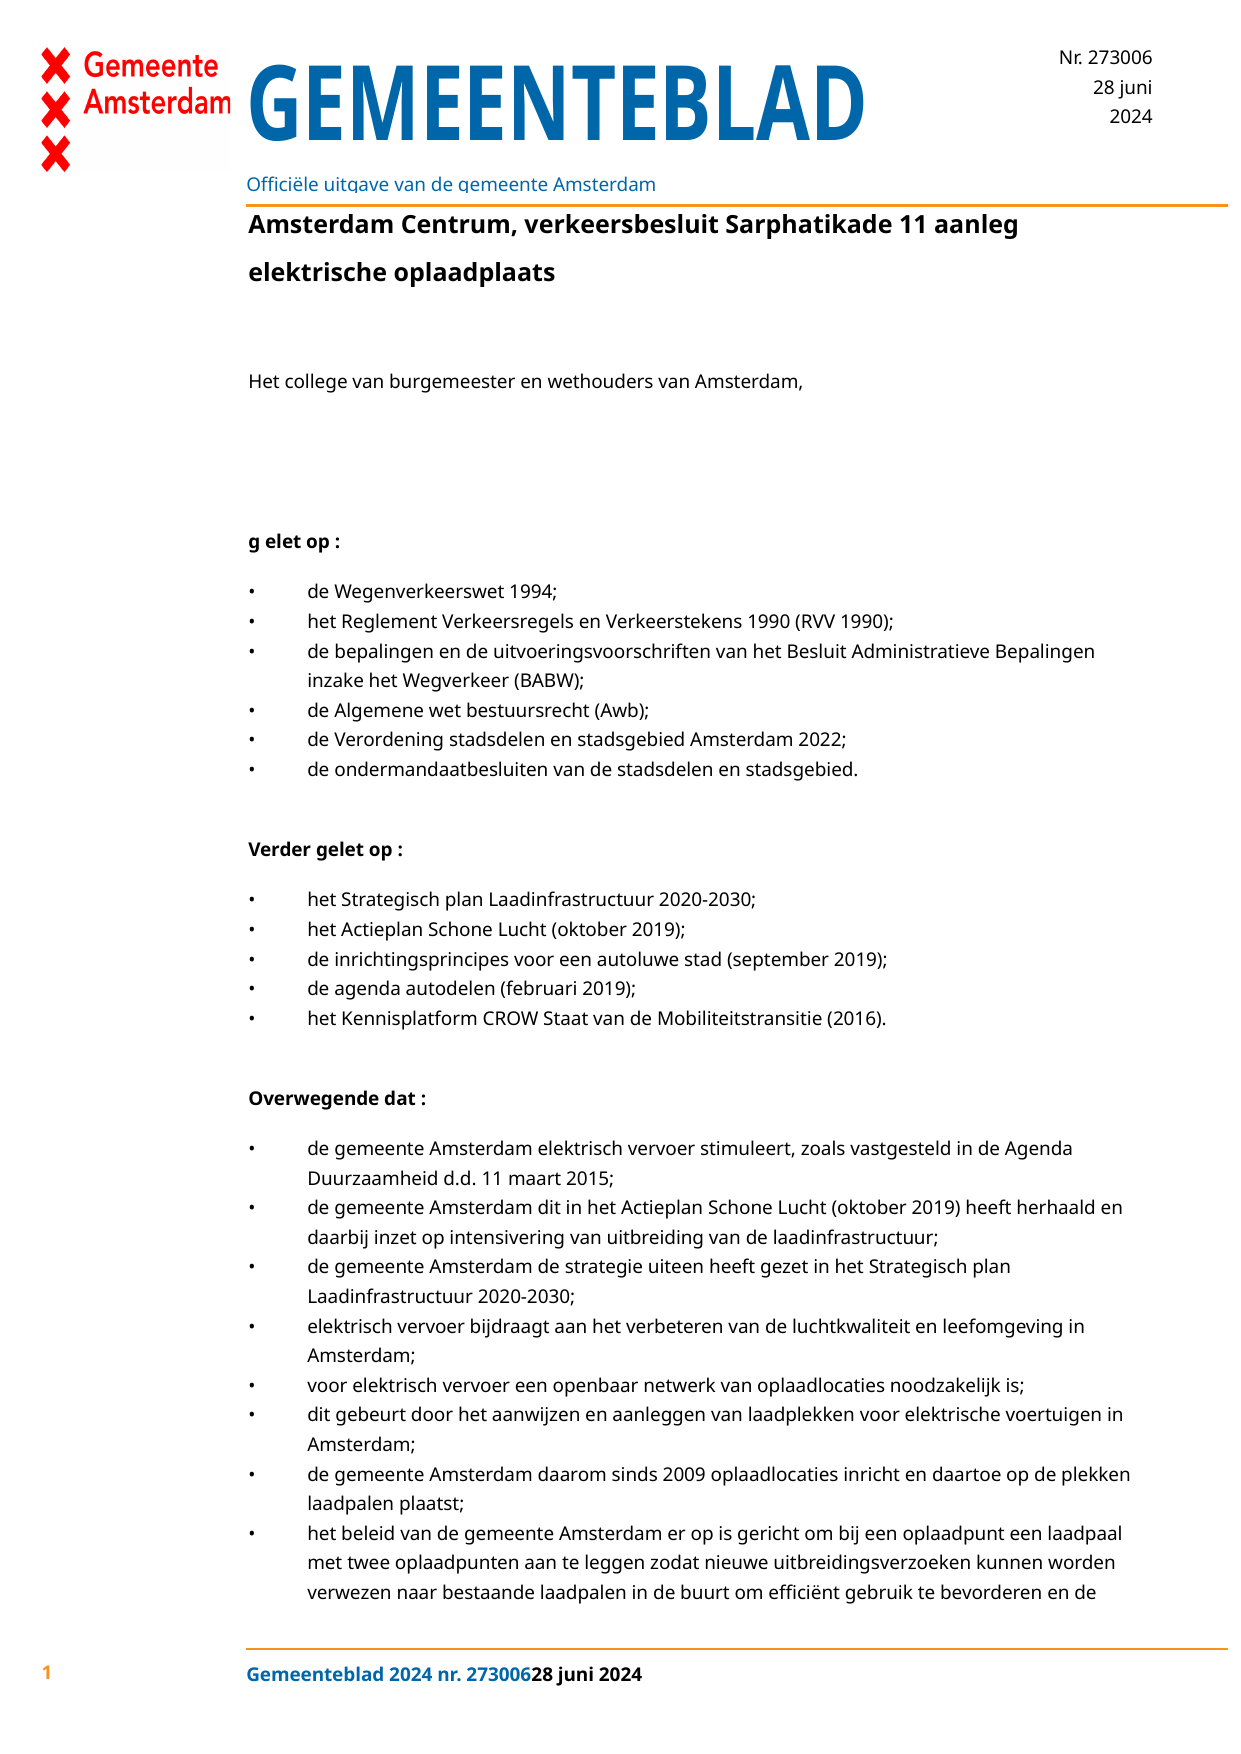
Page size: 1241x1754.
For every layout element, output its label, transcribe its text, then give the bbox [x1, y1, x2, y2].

list elektrisch vervoer bijdraagt aan het verbeteren van de luchtkwaliteit en leefomgeving in Amsterdam; [248, 1313, 1152, 1368]
list de gemeente Amsterdam daarom sinds 2009 oplaadlocaties inricht en daartoe op de plekken laadpalen plaatst; [248, 1461, 1152, 1516]
list het Actieplan Schone Lucht (oktober 2019); [248, 916, 1152, 942]
list het beleid van de gemeente Amsterdam er op is gericht om bij een oplaadpunt een laadpaal met twee oplaadpunten aan te leggen zodat nieuwe uitbreidingsverzoeken kunnen worden verwezen naar bestaande laadpalen in de buurt om efficiënt gebruik te bevorderen en de [248, 1520, 1152, 1605]
list de gemeente Amsterdam de strategie uiteen heeft gezet in het Strategisch plan Laadinfrastructuur 2020-2030; [248, 1254, 1152, 1309]
list de Algemene wet bestuursrecht (Awb); [248, 697, 1152, 723]
list de bepalingen en de uitvoeringsvoorschriften van het Besluit Administratieve Bepalingen inzake het Wegverkeer (BABW); [248, 638, 1152, 693]
list de agenda autodelen (februari 2019); [248, 975, 1152, 1001]
text Verder gelet op : [248, 836, 1152, 862]
list de ondermandaatbesluiten van de stadsdelen en stadsgebied. [248, 756, 1152, 782]
list de Wegenverkeerswet 1994; [248, 579, 1152, 604]
text Amsterdam Centrum, verkeersbesluit Sarphatikade 11 aanleg elektrische oplaadplaats [248, 207, 1152, 288]
list het Reglement Verkeersregels en Verkeerstekens 1990 (RVV 1990); [248, 608, 1152, 634]
list het Strategisch plan Laadinfrastructuur 2020-2030; [248, 887, 1152, 912]
text g elet op : [248, 528, 1152, 554]
list het Kennisplatform CROW Staat van de Mobiliteitstransitie (2016). [248, 1005, 1152, 1031]
list de gemeente Amsterdam dit in het Actieplan Schone Lucht (oktober 2019) heeft herhaald en daarbij inzet op intensivering van uitbreiding van de laadinfrastructuur; [248, 1194, 1152, 1250]
text Overwegende dat : [248, 1085, 1152, 1111]
list de Verordening stadsdelen en stadsgebied Amsterdam 2022; [248, 727, 1152, 752]
list dit gebeurt door het aanwijzen en aanleggen van laadplekken voor elektrische voertuigen in Amsterdam; [248, 1402, 1152, 1457]
list voor elektrisch vervoer een openbaar netwerk van oplaadlocaties noodzakelijk is; [248, 1372, 1152, 1398]
list de inrichtingsprincipes voor een autoluwe stad (september 2019); [248, 946, 1152, 971]
list de gemeente Amsterdam elektrisch vervoer stimuleert, zoals vastgesteld in de Agenda Duurzaamheid d.d. 11 maart 2015; [248, 1135, 1152, 1191]
text Het college van burgemeester en wethouders van Amsterdam, [248, 368, 1152, 394]
picture [41, 47, 231, 172]
